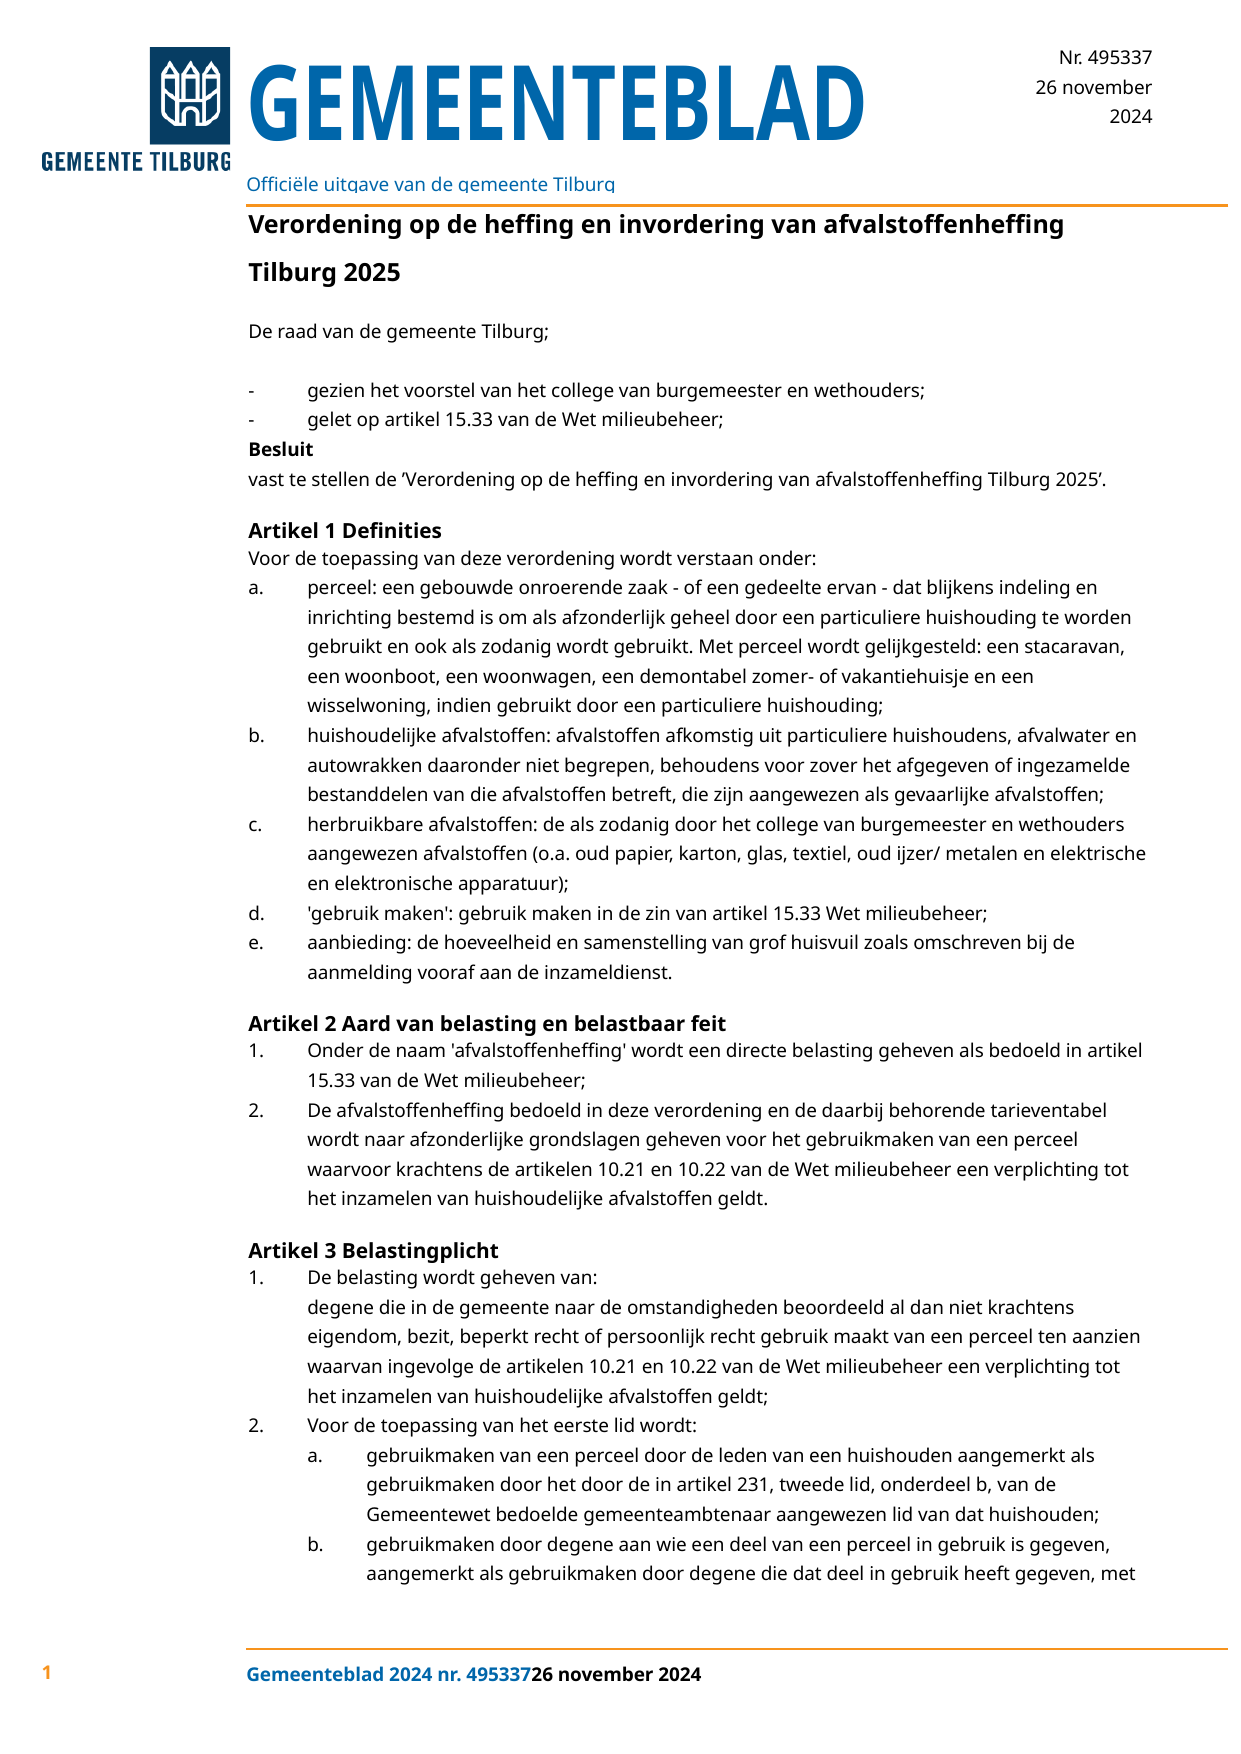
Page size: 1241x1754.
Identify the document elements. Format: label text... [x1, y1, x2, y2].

list huishoudelijke afvalstoffen: afvalstoffen afkomstig uit particuliere huishoudens, afvalwater en autowrakken daaronder niet begrepen, behoudens voor zover het afgegeven of ingezamelde bestanddelen van die afvalstoffen betreft, die zijn aangewezen als gevaarlijke afvalstoffen; [248, 722, 1152, 807]
text Besluit [248, 436, 1152, 462]
text De raad van de gemeente Tilburg; [248, 318, 1152, 344]
text vast te stellen de ’Verordening op de heffing en invordering van afvalstoffenheffing Tilburg 2025’. [248, 466, 1152, 492]
list De afvalstoffenheffing bedoeld in deze verordening en de daarbij behorende tarieventabel wordt naar afzonderlijke grondslagen geheven voor het gebruikmaken van een perceel waarvoor krachtens de artikelen 10.21 en 10.22 van de Wet milieubeheer een verplichting tot het inzamelen van huishoudelijke afvalstoffen geldt. [248, 1097, 1152, 1211]
text Voor de toepassing van deze verordening wordt verstaan onder: [248, 545, 1152, 570]
list Onder de naam 'afvalstoffenheffing' wordt een directe belasting geheven als bedoeld in artikel 15.33 van de Wet milieubeheer; [248, 1038, 1152, 1093]
list perceel: een gebouwde onroerende zaak - of een gedeelte ervan - dat blijkens indeling en inrichting bestemd is om als afzonderlijk geheel door een particuliere huishouding te worden gebruikt en ook als zodanig wordt gebruikt. Met perceel wordt gelijkgesteld: een stacaravan, een woonboot, een woonwagen, een demontabel zomer- of vakantiehuisje en een wisselwoning, indien gebruikt door een particuliere huishouding; [248, 574, 1152, 718]
list aanbieding: de hoeveelheid en samenstelling van grof huisvuil zoals omschreven bij de aanmelding vooraf aan de inzameldienst. [248, 929, 1152, 984]
picture [41, 47, 231, 172]
list 'gebruik maken': gebruik maken in de zin van artikel 15.33 Wet milieubeheer; [248, 900, 1152, 925]
text Artikel 2 Aard van belasting en belastbaar feit [248, 1009, 1152, 1038]
list gelet op artikel 15.33 van de Wet milieubeheer; [248, 407, 1152, 432]
list Voor de toepassing van het eerste lid wordt: [248, 1412, 1152, 1438]
list gebruikmaken door degene aan wie een deel van een perceel in gebruik is gegeven, aangemerkt als gebruikmaken door degene die dat deel in gebruik heeft gegeven, met [307, 1531, 1152, 1586]
list De belasting wordt geheven van: [248, 1264, 1152, 1290]
list herbruikbare afvalstoffen: de als zodanig door het college van burgemeester en wethouders aangewezen afvalstoffen (o.a. oud papier, karton, glas, textiel, oud ijzer/ metalen en elektrische en elektronische apparatuur); [248, 811, 1152, 896]
list gebruikmaken van een perceel door de leden van een huishouden aangemerkt als gebruikmaken door het door de in artikel 231, tweede lid, onderdeel b, van de Gemeentewet bedoelde gemeenteambtenaar aangewezen lid van dat huishouden; [307, 1442, 1152, 1527]
list degene die in de gemeente naar de omstandigheden beoordeeld al dan niet krachtens eigendom, bezit, beperkt recht of persoonlijk recht gebruik maakt van een perceel ten aanzien waarvan ingevolge de artikelen 10.21 en 10.22 van de Wet milieubeheer een verplichting tot het inzamelen van huishoudelijke afvalstoffen geldt; [248, 1294, 1152, 1408]
text Artikel 1 Definities [248, 516, 1152, 545]
text Verordening op de heffing en invordering van afvalstoffenheffing Tilburg 2025 [248, 207, 1152, 288]
list gezien het voorstel van het college van burgemeester en wethouders; [248, 377, 1152, 403]
text Artikel 3 Belastingplicht [248, 1236, 1152, 1264]
